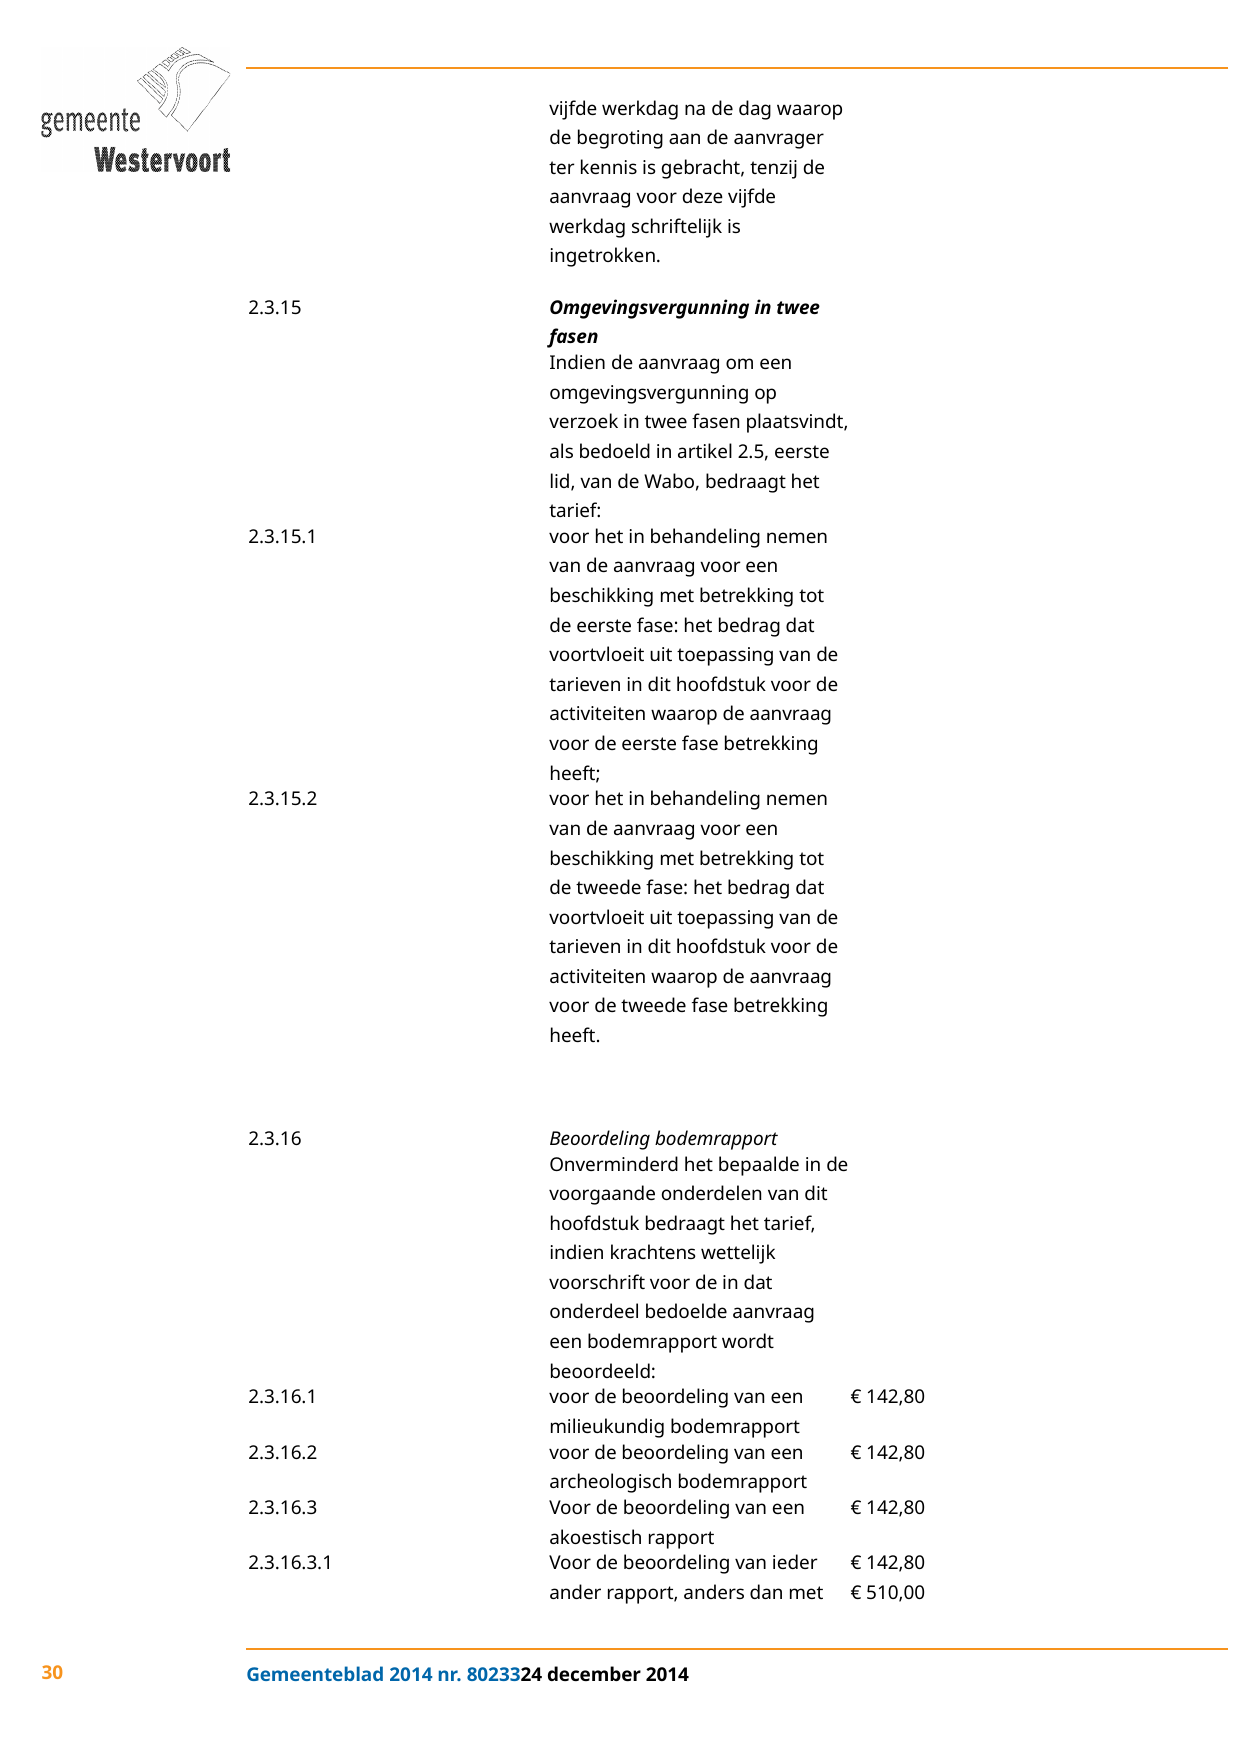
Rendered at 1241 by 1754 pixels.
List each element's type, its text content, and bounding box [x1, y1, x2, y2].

table_cell 2.3.15.1 [248, 523, 549, 786]
table_cell 2.3.16.3.1 [248, 1550, 549, 1605]
table_cell 2.3.16.1 [248, 1384, 549, 1439]
table_header [850, 1125, 1152, 1151]
table_cell [850, 294, 1152, 349]
table_cell € 142,80 [850, 1384, 1152, 1439]
table_cell € 142,80 [850, 1439, 1152, 1494]
table_cell 2.3.15 [248, 294, 549, 349]
table_cell [850, 95, 1152, 268]
table_cell [850, 523, 1152, 786]
table_cell 2.3.15.2 [248, 786, 549, 1048]
table_cell voor het in behandeling nemen van de aanvraag voor een beschikking met betrekking tot de eerste fase: het bedrag dat voortvloeit uit toepassing van de tarieven in dit hoofdstuk voor de activiteiten waarop de aanvraag voor de eerste fase betrekking heeft; [549, 523, 850, 786]
table_cell 2.3.16.3 [248, 1494, 549, 1549]
table_cell [549, 1048, 850, 1074]
table_cell [248, 350, 549, 523]
table_cell Indien de aanvraag om een omgevingsvergunning op verzoek in twee fasen plaatsvindt, als bedoeld in artikel 2.5, eerste lid, van de Wabo, bedraagt het tarief: [549, 350, 850, 523]
picture [41, 47, 231, 172]
table_cell [248, 95, 549, 268]
table_cell [850, 1151, 1152, 1384]
table_cell Omgevingsvergunning in twee fasen [549, 294, 850, 349]
table_cell voor de beoordeling van een archeologisch bodemrapport [549, 1439, 850, 1494]
table_cell [549, 269, 850, 294]
table_header Beoordeling bodemrapport [549, 1125, 850, 1151]
table_cell vijfde werkdag na de dag waarop de begroting aan de aanvrager ter kennis is gebracht, tenzij de aanvraag voor deze vijfde werkdag schriftelijk is ingetrokken. [549, 95, 850, 268]
table_cell € 142,80 [850, 1494, 1152, 1549]
table_cell [850, 786, 1152, 1048]
table_header 2.3.16 [248, 1125, 549, 1151]
table_cell Onverminderd het bepaalde in de voorgaande onderdelen van dit hoofdstuk bedraagt het tarief, indien krachtens wettelijk voorschrift voor de in dat onderdeel bedoelde aanvraag een bodemrapport wordt beoordeeld: [549, 1151, 850, 1384]
table_cell Voor de beoordeling van een akoestisch rapport [549, 1494, 850, 1549]
table_cell [850, 1048, 1152, 1074]
table_cell [248, 269, 549, 294]
table_cell voor het in behandeling nemen van de aanvraag voor een beschikking met betrekking tot de tweede fase: het bedrag dat voortvloeit uit toepassing van de tarieven in dit hoofdstuk voor de activiteiten waarop de aanvraag voor de tweede fase betrekking heeft. [549, 786, 850, 1048]
table_cell voor de beoordeling van een milieukundig bodemrapport [549, 1384, 850, 1439]
table_cell Voor de beoordeling van ieder ander rapport, anders dan met [549, 1550, 850, 1605]
table_cell [850, 350, 1152, 523]
table_cell 2.3.16.2 [248, 1439, 549, 1494]
table_cell € 142,80 € 510,00 [850, 1550, 1152, 1605]
table_cell [248, 1048, 549, 1074]
table_cell [850, 269, 1152, 294]
table_cell [248, 1151, 549, 1384]
